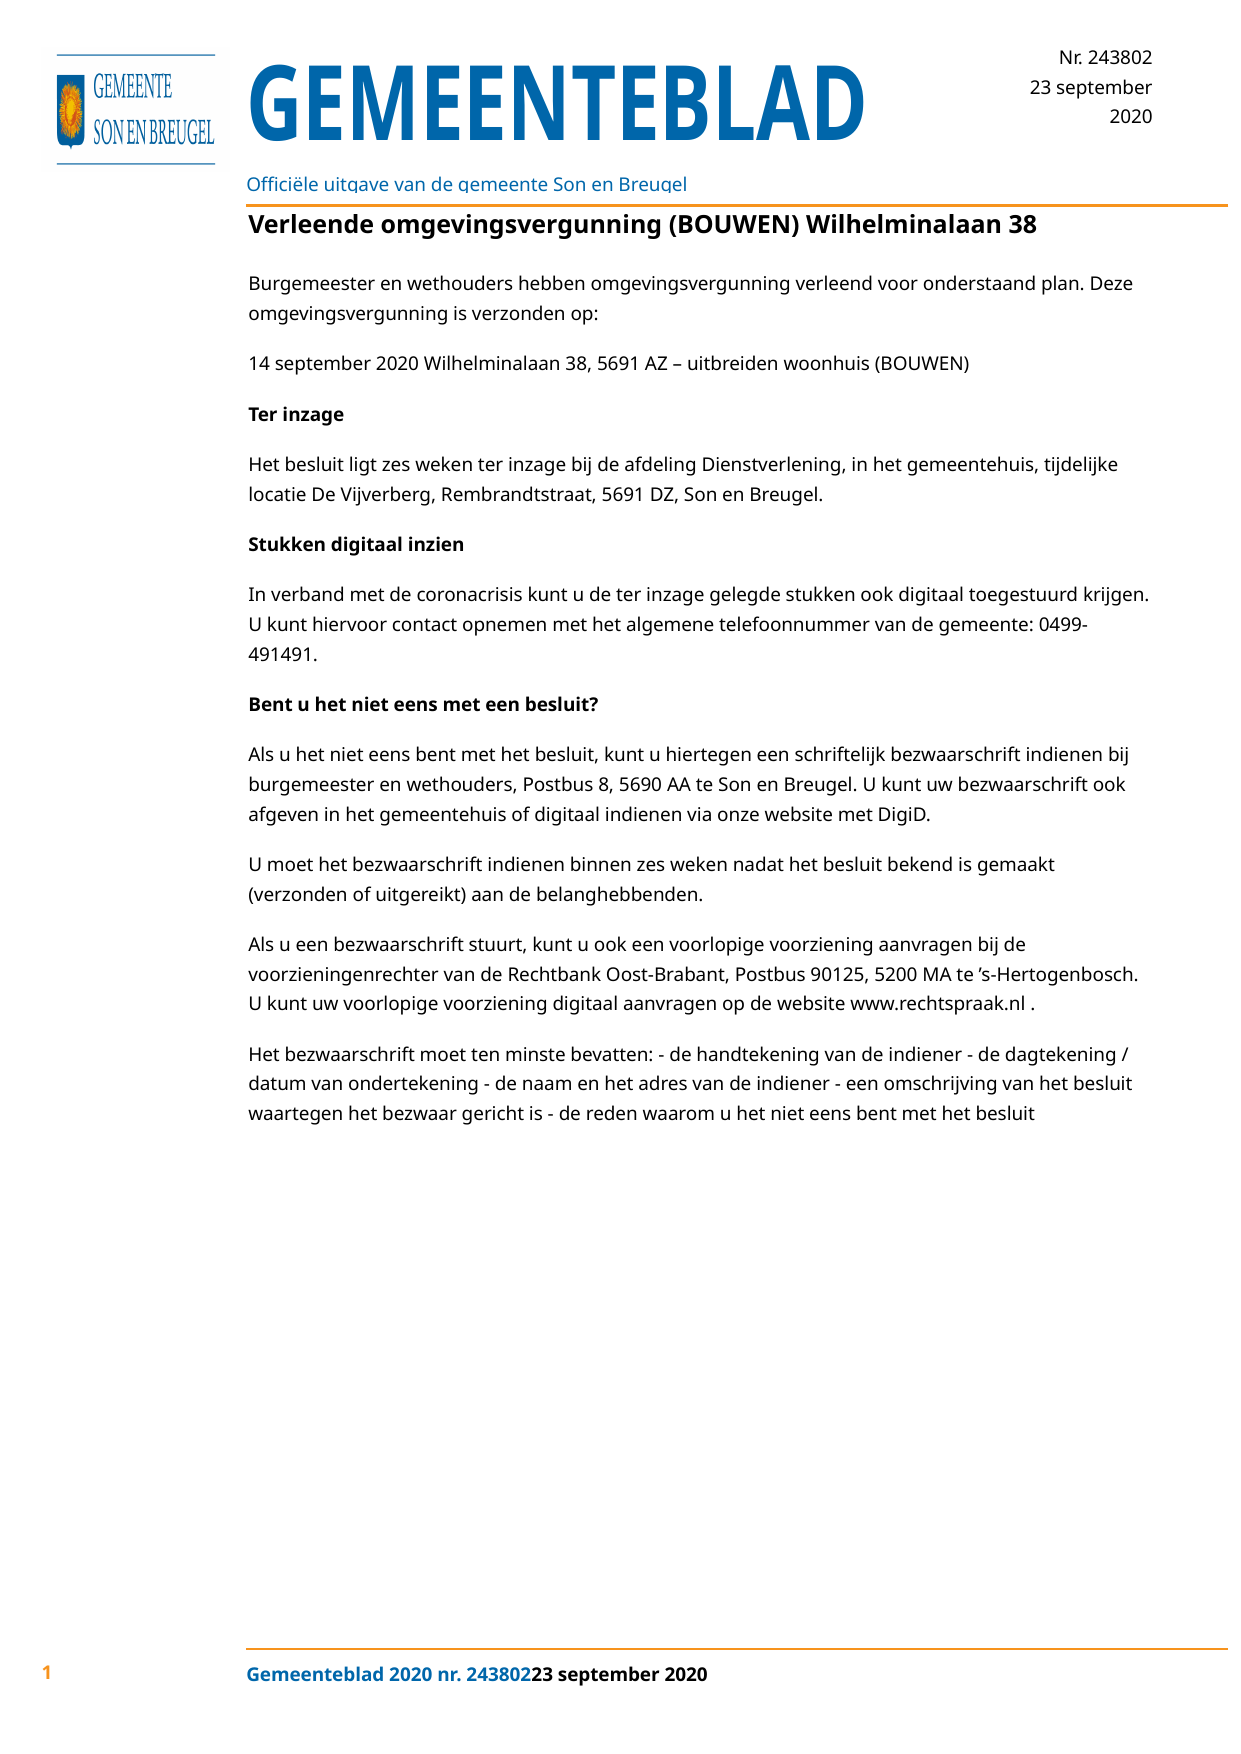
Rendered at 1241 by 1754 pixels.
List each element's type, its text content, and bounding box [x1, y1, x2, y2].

picture [41, 47, 231, 172]
text Burgemeester en wethouders hebben omgevingsvergunning verleend voor onderstaand plan. Deze omgevingsvergunning is verzonden op: [248, 270, 1152, 326]
text Verleende omgevingsvergunning (BOUWEN) Wilhelminalaan 38 [248, 207, 1152, 241]
text Het besluit ligt zes weken ter inzage bij de afdeling Dienstverlening, in het gemeentehuis, tijdelijke locatie De Vijverberg, Rembrandtstraat, 5691 DZ, Son en Breugel. [248, 451, 1152, 506]
text Bent u het niet eens met een besluit? [248, 691, 1152, 717]
text 14 september 2020 Wilhelminalaan 38, 5691 AZ – uitbreiden woonhuis (BOUWEN) [248, 350, 1152, 376]
text Ter inzage [248, 401, 1152, 426]
text Als u het niet eens bent met het besluit, kunt u hiertegen een schriftelijk bezwaarschrift indienen bij burgemeester en wethouders, Postbus 8, 5690 AA te Son en Breugel. U kunt uw bezwaarschrift ook afgeven in het gemeentehuis of digitaal indienen via onze website met DigiD. [248, 742, 1152, 826]
text Stukken digitaal inzien [248, 531, 1152, 557]
text Het bezwaarschrift moet ten minste bevatten: - de handtekening van de indiener - de dagtekening / datum van ondertekening - de naam en het adres van de indiener - een omschrijving van het besluit waartegen het bezwaar gericht is - de reden waarom u het niet eens bent met het besluit [248, 1041, 1152, 1126]
text U moet het bezwaarschrift indienen binnen zes weken nadat het besluit bekend is gemaakt (verzonden of uitgereikt) aan de belanghebbenden. [248, 851, 1152, 906]
text In verband met de coronacrisis kunt u de ter inzage gelegde stukken ook digitaal toegestuurd krijgen. U kunt hiervoor contact opnemen met het algemene telefoonnummer van de gemeente: 0499-491491. [248, 582, 1152, 666]
text Als u een bezwaarschrift stuurt, kunt u ook een voorlopige voorziening aanvragen bij de voorzieningenrechter van de Rechtbank Oost-Brabant, Postbus 90125, 5200 MA te ’s-Hertogenbosch. U kunt uw voorlopige voorziening digitaal aanvragen op de website www.rechtspraak.nl . [248, 931, 1152, 1016]
